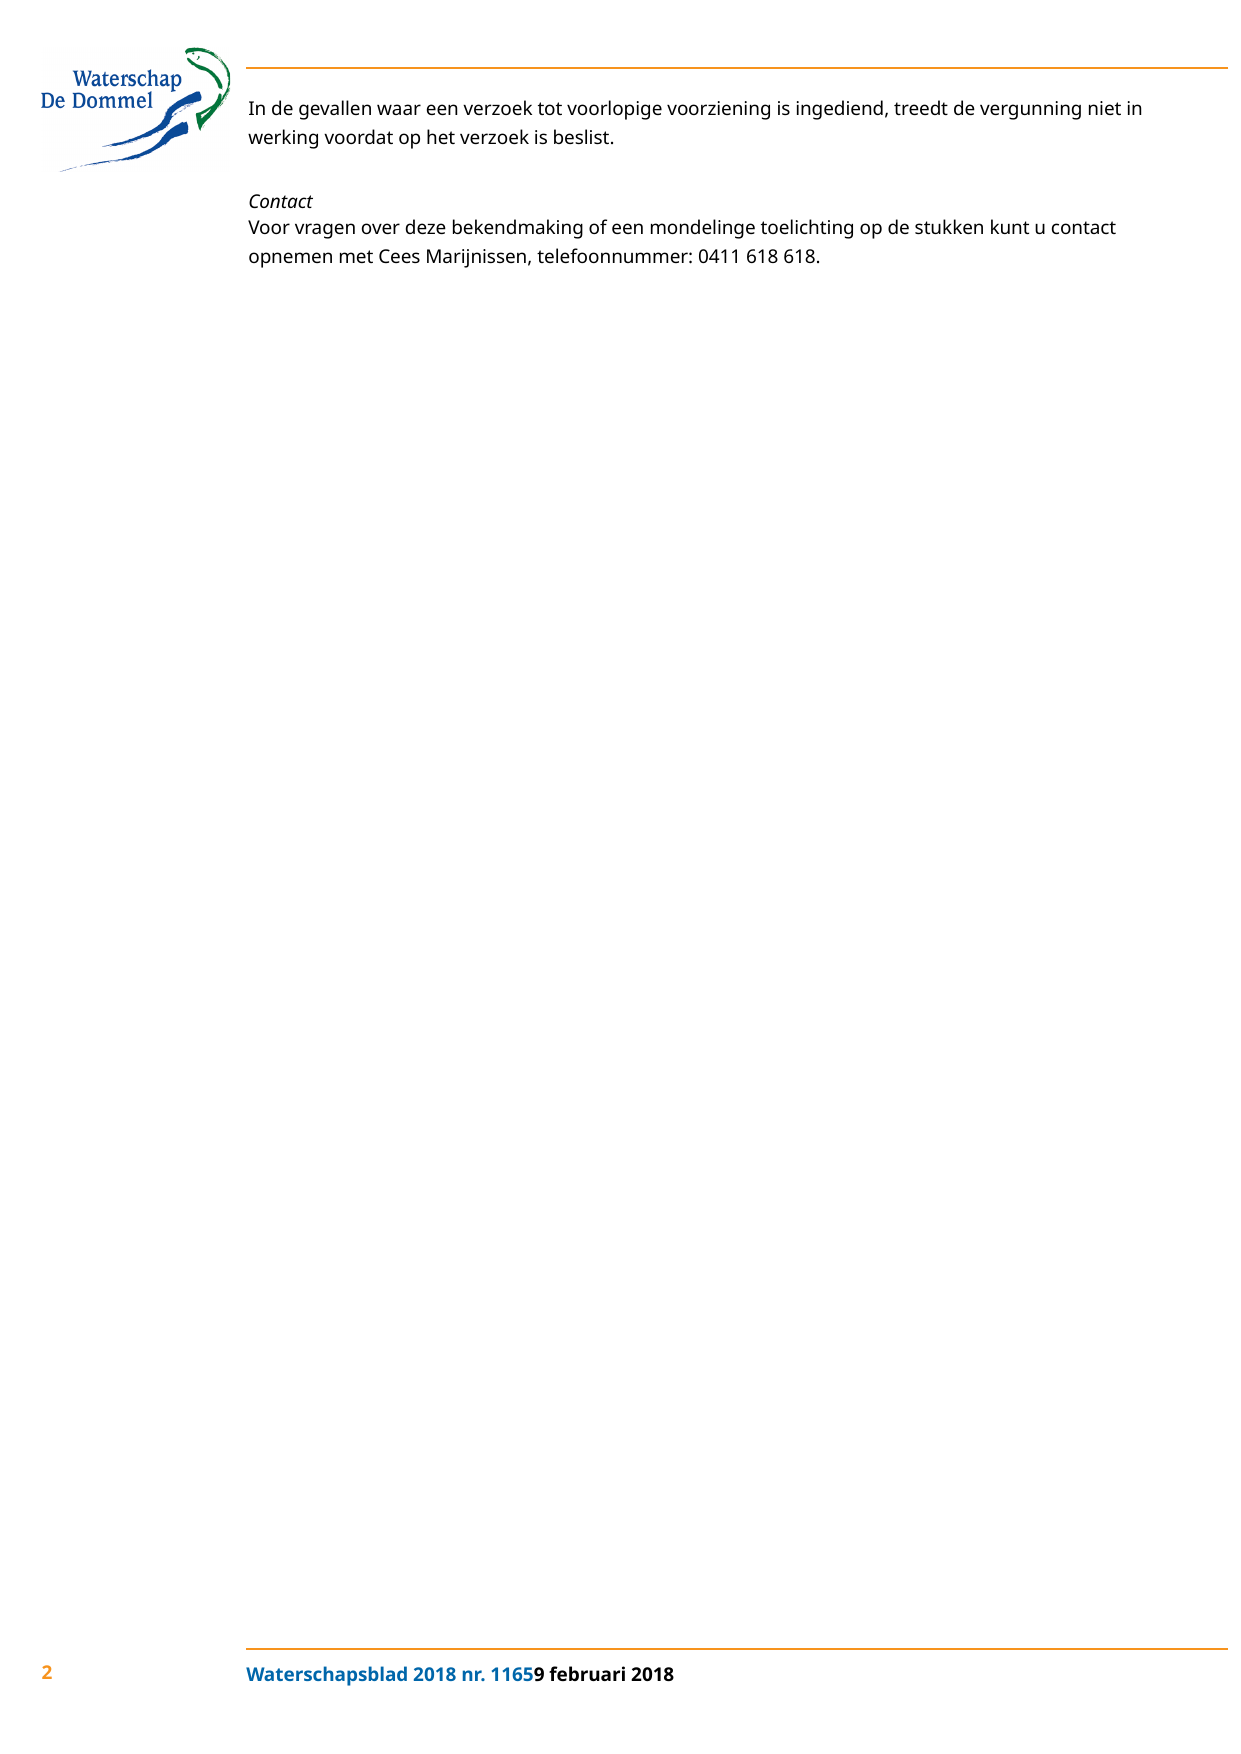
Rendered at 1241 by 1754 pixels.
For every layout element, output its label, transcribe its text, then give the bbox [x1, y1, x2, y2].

text Contact [248, 188, 1152, 214]
text Voor vragen over deze bekendmaking of een mondelinge toelichting op de stukken kunt u contact opnemen met Cees Marijnissen, telefoonnummer: 0411 618 618. [248, 214, 1152, 269]
picture [41, 47, 231, 172]
text In de gevallen waar een verzoek tot voorlopige voorziening is ingediend, treedt de vergunning niet in werking voordat op het verzoek is beslist. [248, 95, 1152, 150]
